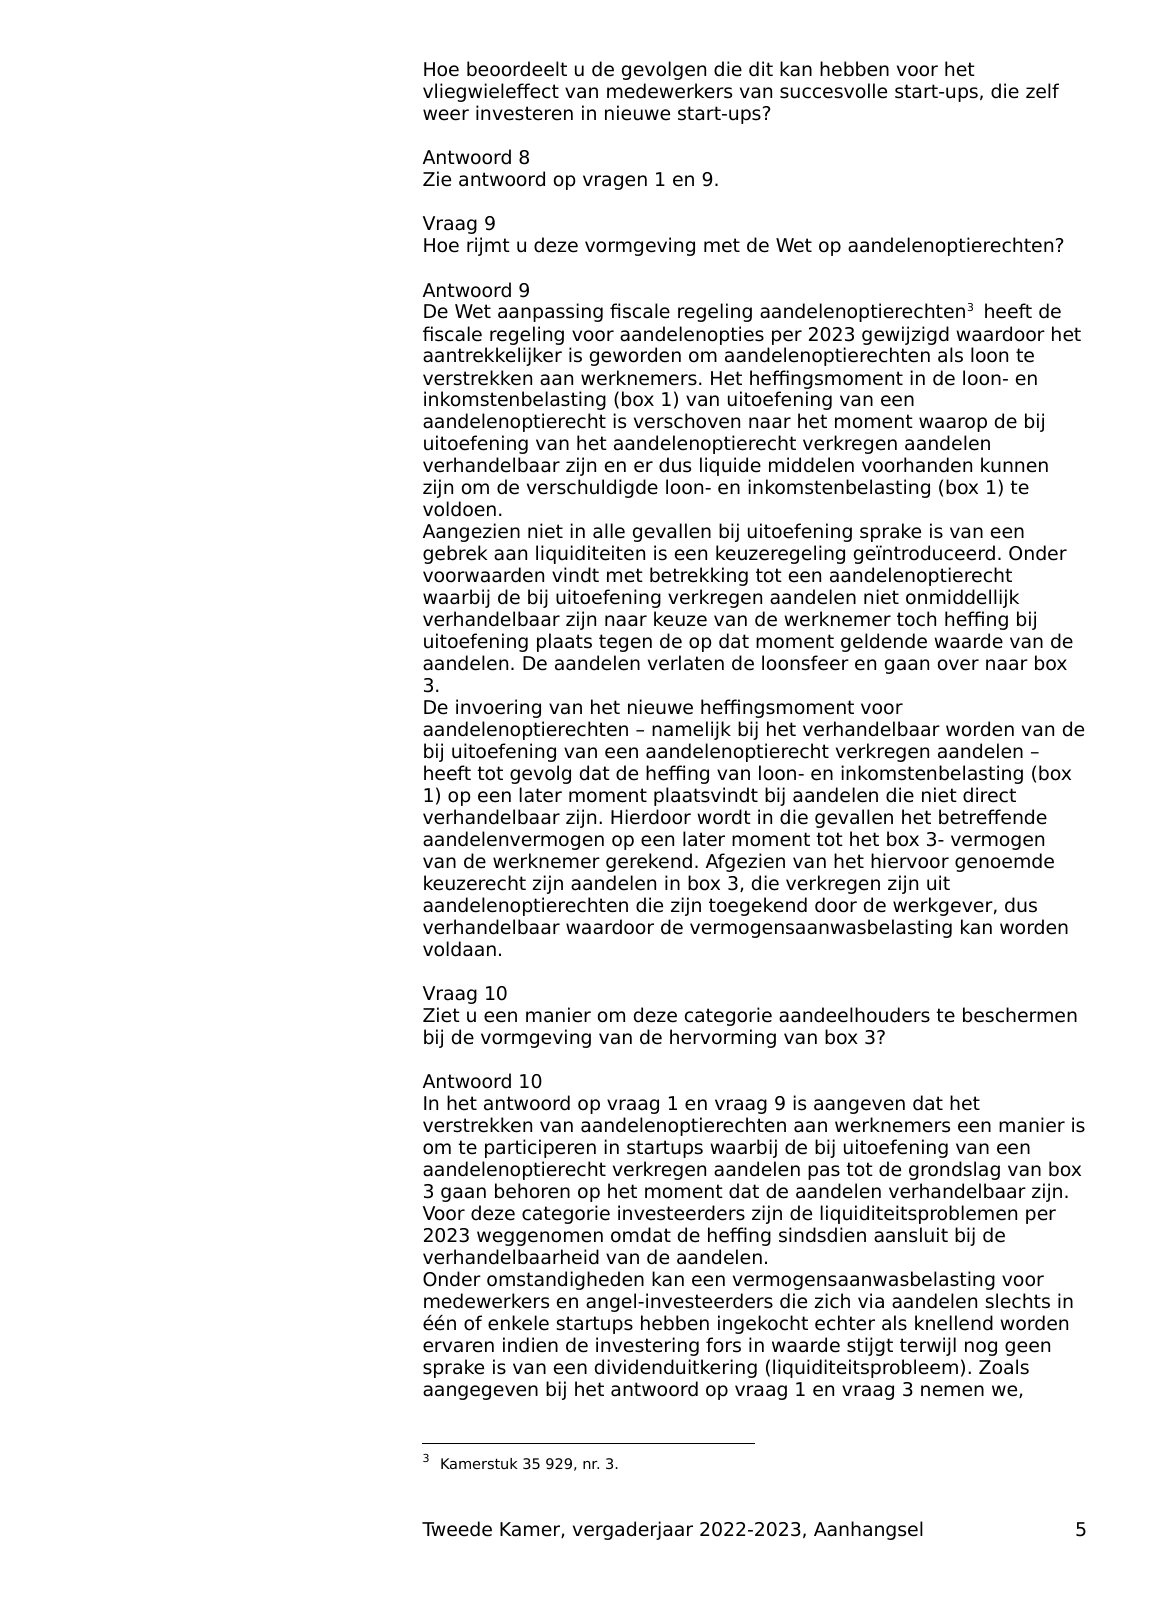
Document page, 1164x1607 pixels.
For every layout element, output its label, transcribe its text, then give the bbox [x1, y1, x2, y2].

text In het antwoord op vraag 1 en vraag 9 is aangeven dat het verstrekken van aandelenoptierechten aan werknemers een manier is om te participeren in startups waarbij de bij uitoefening van een aandelenoptierecht verkregen aandelen pas tot de grondslag van box 3 gaan behoren op het moment dat de aandelen verhandelbaar zijn. Voor deze categorie investeerders zijn de liquiditeitsproblemen per 2023 weggenomen omdat de heffing sindsdien aansluit bij de verhandelbaarheid van de aandelen. [422, 1093, 1087, 1269]
text Aangezien niet in alle gevallen bij uitoefening sprake is van een gebrek aan liquiditeiten is een keuzeregeling geïntroduceerd. Onder voorwaarden vindt met betrekking tot een aandelenoptierecht waarbij de bij uitoefening verkregen aandelen niet onmiddellijk verhandelbaar zijn naar keuze van de werknemer toch heffing bij uitoefening plaats tegen de op dat moment geldende waarde van de aandelen. De aandelen verlaten de loonsfeer en gaan over naar box 3. [422, 521, 1087, 697]
text Zie antwoord op vragen 1 en 9. [422, 169, 1087, 191]
text Kamerstuk 35 929, nr. 3. [422, 1452, 1087, 1474]
text Vraag 10 [422, 983, 1087, 1005]
text De invoering van het nieuwe heffingsmoment voor aandelenoptierechten – namelijk bij het verhandelbaar worden van de bij uitoefening van een aandelenoptierecht verkregen aandelen – heeft tot gevolg dat de heffing van loon- en inkomstenbelasting (box 1) op een later moment plaatsvindt bij aandelen die niet direct verhandelbaar zijn. Hierdoor wordt in die gevallen het betreffende aandelenvermogen op een later moment tot het box 3- vermogen van de werknemer gerekend. Afgezien van het hiervoor genoemde keuzerecht zijn aandelen in box 3, die verkregen zijn uit aandelenoptierechten die zijn toegekend door de werkgever, dus verhandelbaar waardoor de vermogensaanwasbelasting kan worden voldaan. [422, 697, 1087, 961]
text Onder omstandigheden kan een vermogensaanwasbelasting voor medewerkers en angel-investeerders die zich via aandelen slechts in één of enkele startups hebben ingekocht echter als knellend worden ervaren indien de investering fors in waarde stijgt terwijl nog geen sprake is van een dividenduitkering (liquiditeitsprobleem). Zoals aangegeven bij het antwoord op vraag 1 en vraag 3 nemen we, [422, 1269, 1087, 1401]
text Antwoord 8 [422, 147, 1087, 169]
text Vraag 9 [422, 213, 1087, 235]
text Ziet u een manier om deze categorie aandeelhouders te beschermen bij de vormgeving van de hervorming van box 3? [422, 1005, 1087, 1049]
text De Wet aanpassing fiscale regeling aandelenoptierechten heeft de fiscale regeling voor aandelenopties per 2023 gewijzigd waardoor het aantrekkelijker is geworden om aandelenoptierechten als loon te verstrekken aan werknemers. Het heffingsmoment in de loon- en inkomstenbelasting (box 1) van uitoefening van een aandelenoptierecht is verschoven naar het moment waarop de bij uitoefening van het aandelenoptierecht verkregen aandelen verhandelbaar zijn en er dus liquide middelen voorhanden kunnen zijn om de verschuldigde loon- en inkomstenbelasting (box 1) te voldoen. [422, 301, 1087, 521]
text Antwoord 10 [422, 1071, 1087, 1093]
text Hoe rijmt u deze vormgeving met de Wet op aandelenoptierechten? [422, 235, 1087, 257]
text Hoe beoordeelt u de gevolgen die dit kan hebben voor het vliegwieleffect van medewerkers van succesvolle start-ups, die zelf weer investeren in nieuwe start-ups? [422, 59, 1087, 125]
text Antwoord 9 [422, 279, 1087, 301]
